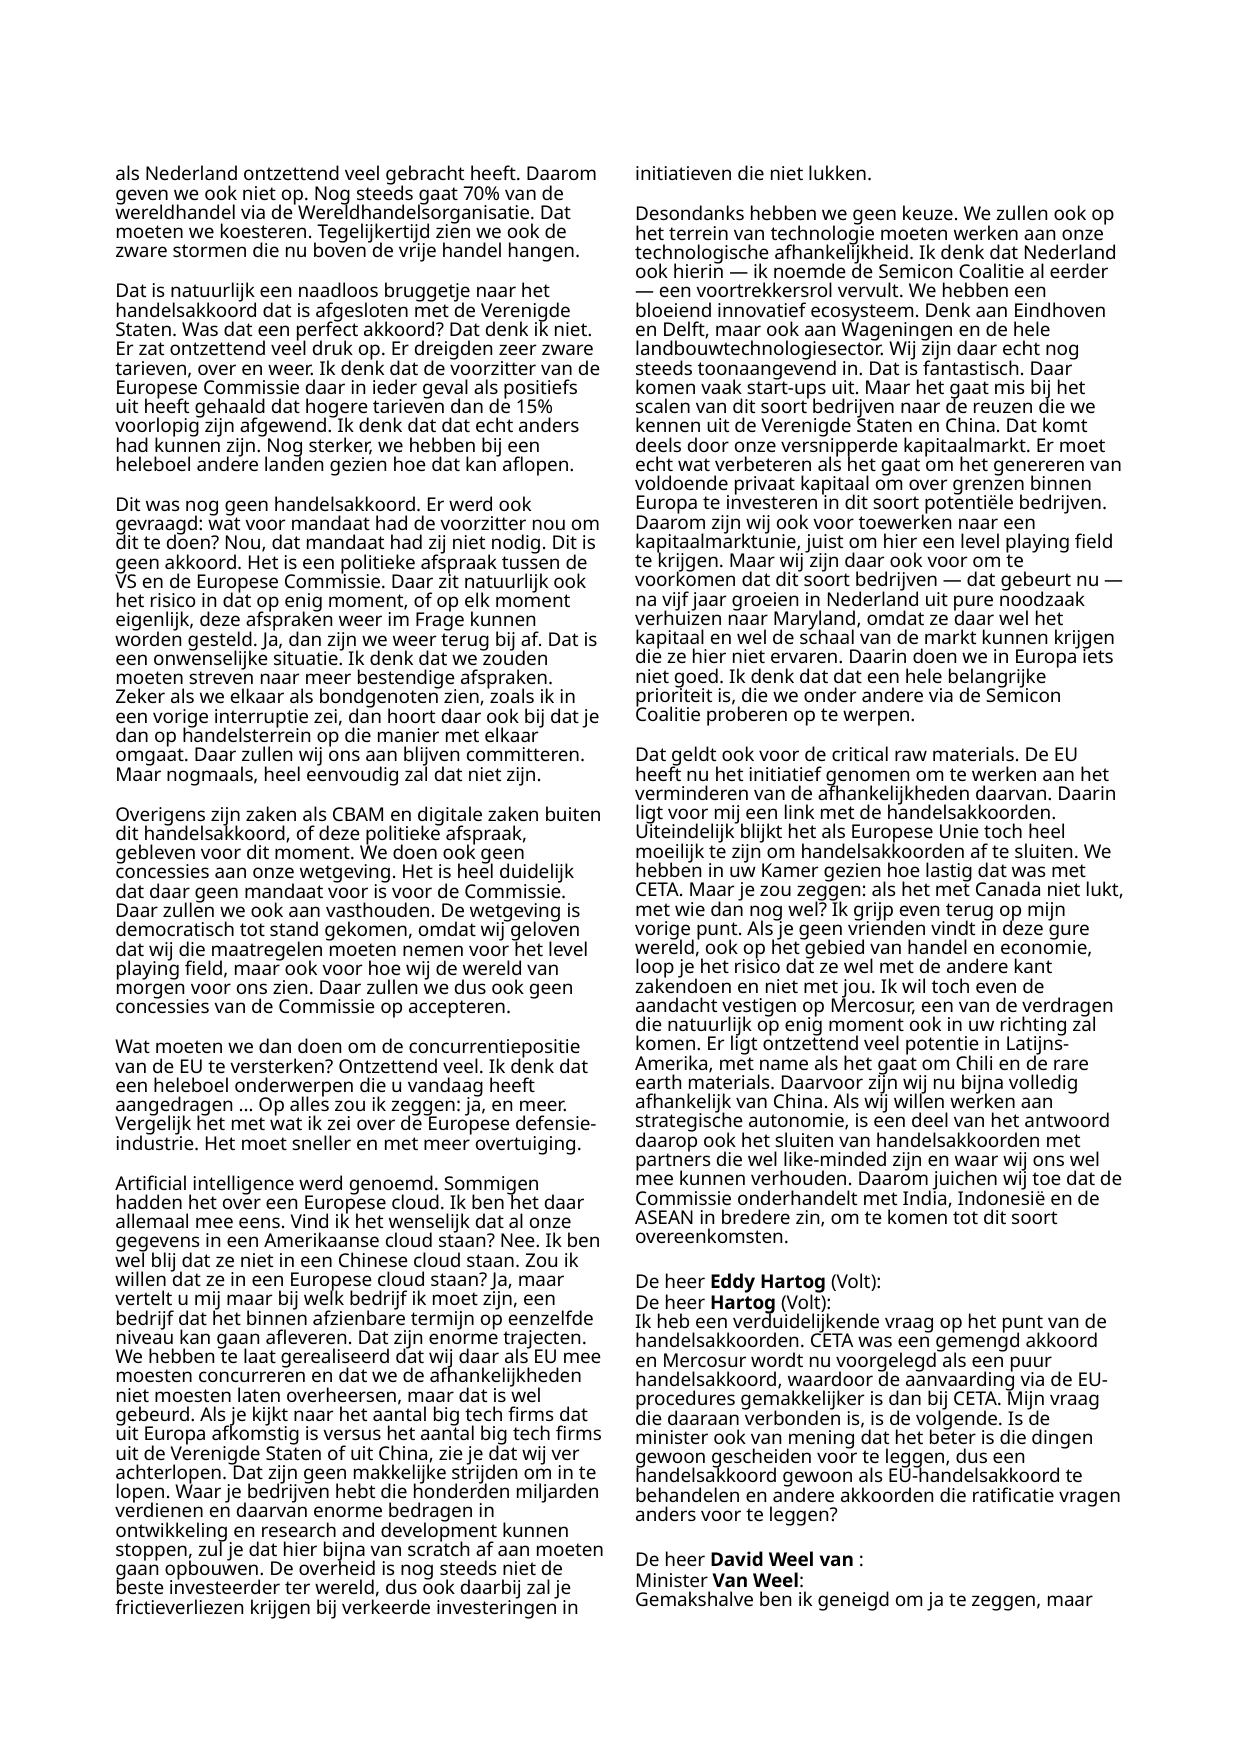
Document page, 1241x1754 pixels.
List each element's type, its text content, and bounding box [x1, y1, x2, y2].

text Dat geldt ook voor de critical raw materials. De EU heeft nu het initiatief genomen om te werken aan het verminderen van de afhankelijkheden daarvan. Daarin ligt voor mij een link met de handelsakkoorden. Uiteindelijk blijkt het als Europese Unie toch heel moeilijk te zijn om handelsakkoorden af te sluiten. We hebben in uw Kamer gezien hoe lastig dat was met CETA. Maar je zou zeggen: als het met Canada niet lukt, met wie dan nog wel? Ik grijp even terug op mijn vorige punt. Als je geen vrienden vindt in deze gure wereld, ook op het gebied van handel en economie, loop je het risico dat ze wel met de andere kant zakendoen en niet met jou. Ik wil toch even de aandacht vestigen op Mercosur, een van de verdragen die natuurlijk op enig moment ook in uw richting zal komen. Er ligt ontzettend veel potentie in Latijns-Amerika, met name als het gaat om Chili en de rare earth materials. Daarvoor zijn wij nu bijna volledig afhankelijk van China. Als wij willen werken aan strategische autonomie, is een deel van het antwoord daarop ook het sluiten van handelsakkoorden met partners die wel like-minded zijn en waar wij ons wel mee kunnen verhouden. Daarom juichen wij toe dat de Commissie onderhandelt met India, Indonesië en de ASEAN in bredere zin, om te komen tot dit soort overeenkomsten. [635, 746, 1125, 1247]
text initiatieven die niet lukken. [635, 165, 1125, 184]
text De heer David Weel van : [635, 1546, 1125, 1572]
text De heer Hartog (Volt): [635, 1294, 1125, 1313]
text Minister Van Weel: [635, 1572, 1125, 1591]
text Dat is natuurlijk een naadloos bruggetje naar het handelsakkoord dat is afgesloten met de Verenigde Staten. Was dat een perfect akkoord? Dat denk ik niet. Er zat ontzettend veel druk op. Er dreigden zeer zware tarieven, over en weer. Ik denk dat de voorzitter van de Europese Commissie daar in ieder geval als positiefs uit heeft gehaald dat hogere tarieven dan de 15% voorlopig zijn afgewend. Ik denk dat dat echt anders had kunnen zijn. Nog sterker, we hebben bij een heleboel andere landen gezien hoe dat kan aflopen. [115, 282, 605, 475]
text Overigens zijn zaken als CBAM en digitale zaken buiten dit handelsakkoord, of deze politieke afspraak, gebleven voor dit moment. We doen ook geen concessies aan onze wetgeving. Het is heel duidelijk dat daar geen mandaat voor is voor de Commissie. Daar zullen we ook aan vasthouden. De wetgeving is democratisch tot stand gekomen, omdat wij geloven dat wij die maatregelen moeten nemen voor het level playing field, maar ook voor hoe wij de wereld van morgen voor ons zien. Daar zullen we dus ook geen concessies van de Commissie op accepteren. [115, 806, 605, 1018]
text Desondanks hebben we geen keuze. We zullen ook op het terrein van technologie moeten werken aan onze technologische afhankelijkheid. Ik denk dat Nederland ook hierin — ik noemde de Semicon Coalitie al eerder — een voortrekkersrol vervult. We hebben een bloeiend innovatief ecosysteem. Denk aan Eindhoven en Delft, maar ook aan Wageningen en de hele landbouwtechnologiesector. Wij zijn daar echt nog steeds toonaangevend in. Dat is fantastisch. Daar komen vaak start-ups uit. Maar het gaat mis bij het scalen van dit soort bedrijven naar de reuzen die we kennen uit de Verenigde Staten en China. Dat komt deels door onze versnipperde kapitaalmarkt. Er moet echt wat verbeteren als het gaat om het genereren van voldoende privaat kapitaal om over grenzen binnen Europa te investeren in dit soort potentiële bedrijven. Daarom zijn wij ook voor toewerken naar een kapitaalmarktunie, juist om hier een level playing field te krijgen. Maar wij zijn daar ook voor om te voorkomen dat dit soort bedrijven — dat gebeurt nu — na vijf jaar groeien in Nederland uit pure noodzaak verhuizen naar Maryland, omdat ze daar wel het kapitaal en wel de schaal van de markt kunnen krijgen die ze hier niet ervaren. Daarin doen we in Europa iets niet goed. Ik denk dat dat een hele belangrijke prioriteit is, die we onder andere via de Semicon Coalitie proberen op te werpen. [635, 205, 1125, 726]
text Gemakshalve ben ik geneigd om ja te zeggen, maar [635, 1591, 1125, 1610]
text Ik heb een verduidelijkende vraag op het punt van de handelsakkoorden. CETA was een gemengd akkoord en Mercosur wordt nu voorgelegd als een puur handelsakkoord, waardoor de aanvaarding via de EU-procedures gemakkelijker is dan bij CETA. Mijn vraag die daaraan verbonden is, is de volgende. Is de minister ook van mening dat het beter is die dingen gewoon gescheiden voor te leggen, dus een handelsakkoord gewoon als EU-handelsakkoord te behandelen en andere akkoorden die ratificatie vragen anders voor te leggen? [635, 1313, 1125, 1525]
text Dit was nog geen handelsakkoord. Er werd ook gevraagd: wat voor mandaat had de voorzitter nou om dit te doen? Nou, dat mandaat had zij niet nodig. Dit is geen akkoord. Het is een politieke afspraak tussen de VS en de Europese Commissie. Daar zit natuurlijk ook het risico in dat op enig moment, of op elk moment eigenlijk, deze afspraken weer im Frage kunnen worden gesteld. Ja, dan zijn we weer terug bij af. Dat is een onwenselijke situatie. Ik denk dat we zouden moeten streven naar meer bestendige afspraken. Zeker als we elkaar als bondgenoten zien, zoals ik in een vorige interruptie zei, dan hoort daar ook bij dat je dan op handelsterrein op die manier met elkaar omgaat. Daar zullen wij ons aan blijven committeren. Maar nogmaals, heel eenvoudig zal dat niet zijn. [115, 496, 605, 785]
text als Nederland ontzettend veel gebracht heeft. Daarom geven we ook niet op. Nog steeds gaat 70% van de wereldhandel via de Wereldhandelsorganisatie. Dat moeten we koesteren. Tegelijkertijd zien we ook de zware stormen die nu boven de vrije handel hangen. [115, 165, 605, 262]
text Wat moeten we dan doen om de concurrentiepositie van de EU te versterken? Ontzettend veel. Ik denk dat een heleboel onderwerpen die u vandaag heeft aangedragen … Op alles zou ik zeggen: ja, en meer. Vergelijk het met wat ik zei over de Europese defensie-industrie. Het moet sneller en met meer overtuiging. [115, 1038, 605, 1154]
text Artificial intelligence werd genoemd. Sommigen hadden het over een Europese cloud. Ik ben het daar allemaal mee eens. Vind ik het wenselijk dat al onze gegevens in een Amerikaanse cloud staan? Nee. Ik ben wel blij dat ze niet in een Chinese cloud staan. Zou ik willen dat ze in een Europese cloud staan? Ja, maar vertelt u mij maar bij welk bedrijf ik moet zijn, een bedrijf dat het binnen afzienbare termijn op eenzelfde niveau kan gaan afleveren. Dat zijn enorme trajecten. We hebben te laat gerealiseerd dat wij daar als EU mee moesten concurreren en dat we de afhankelijkheden niet moesten laten overheersen, maar dat is wel gebeurd. Als je kijkt naar het aantal big tech firms dat uit Europa afkomstig is versus het aantal big tech firms uit de Verenigde Staten of uit China, zie je dat wij ver achterlopen. Dat zijn geen makkelijke strijden om in te lopen. Waar je bedrijven hebt die honderden miljarden verdienen en daarvan enorme bedragen in ontwikkeling en research and development kunnen stoppen, zul je dat hier bijna van scratch af aan moeten gaan opbouwen. De overheid is nog steeds niet de beste investeerder ter wereld, dus ook daarbij zal je frictieverliezen krijgen bij verkeerde investeringen in [115, 1175, 605, 1618]
text De heer Eddy Hartog (Volt): [635, 1268, 1125, 1294]
